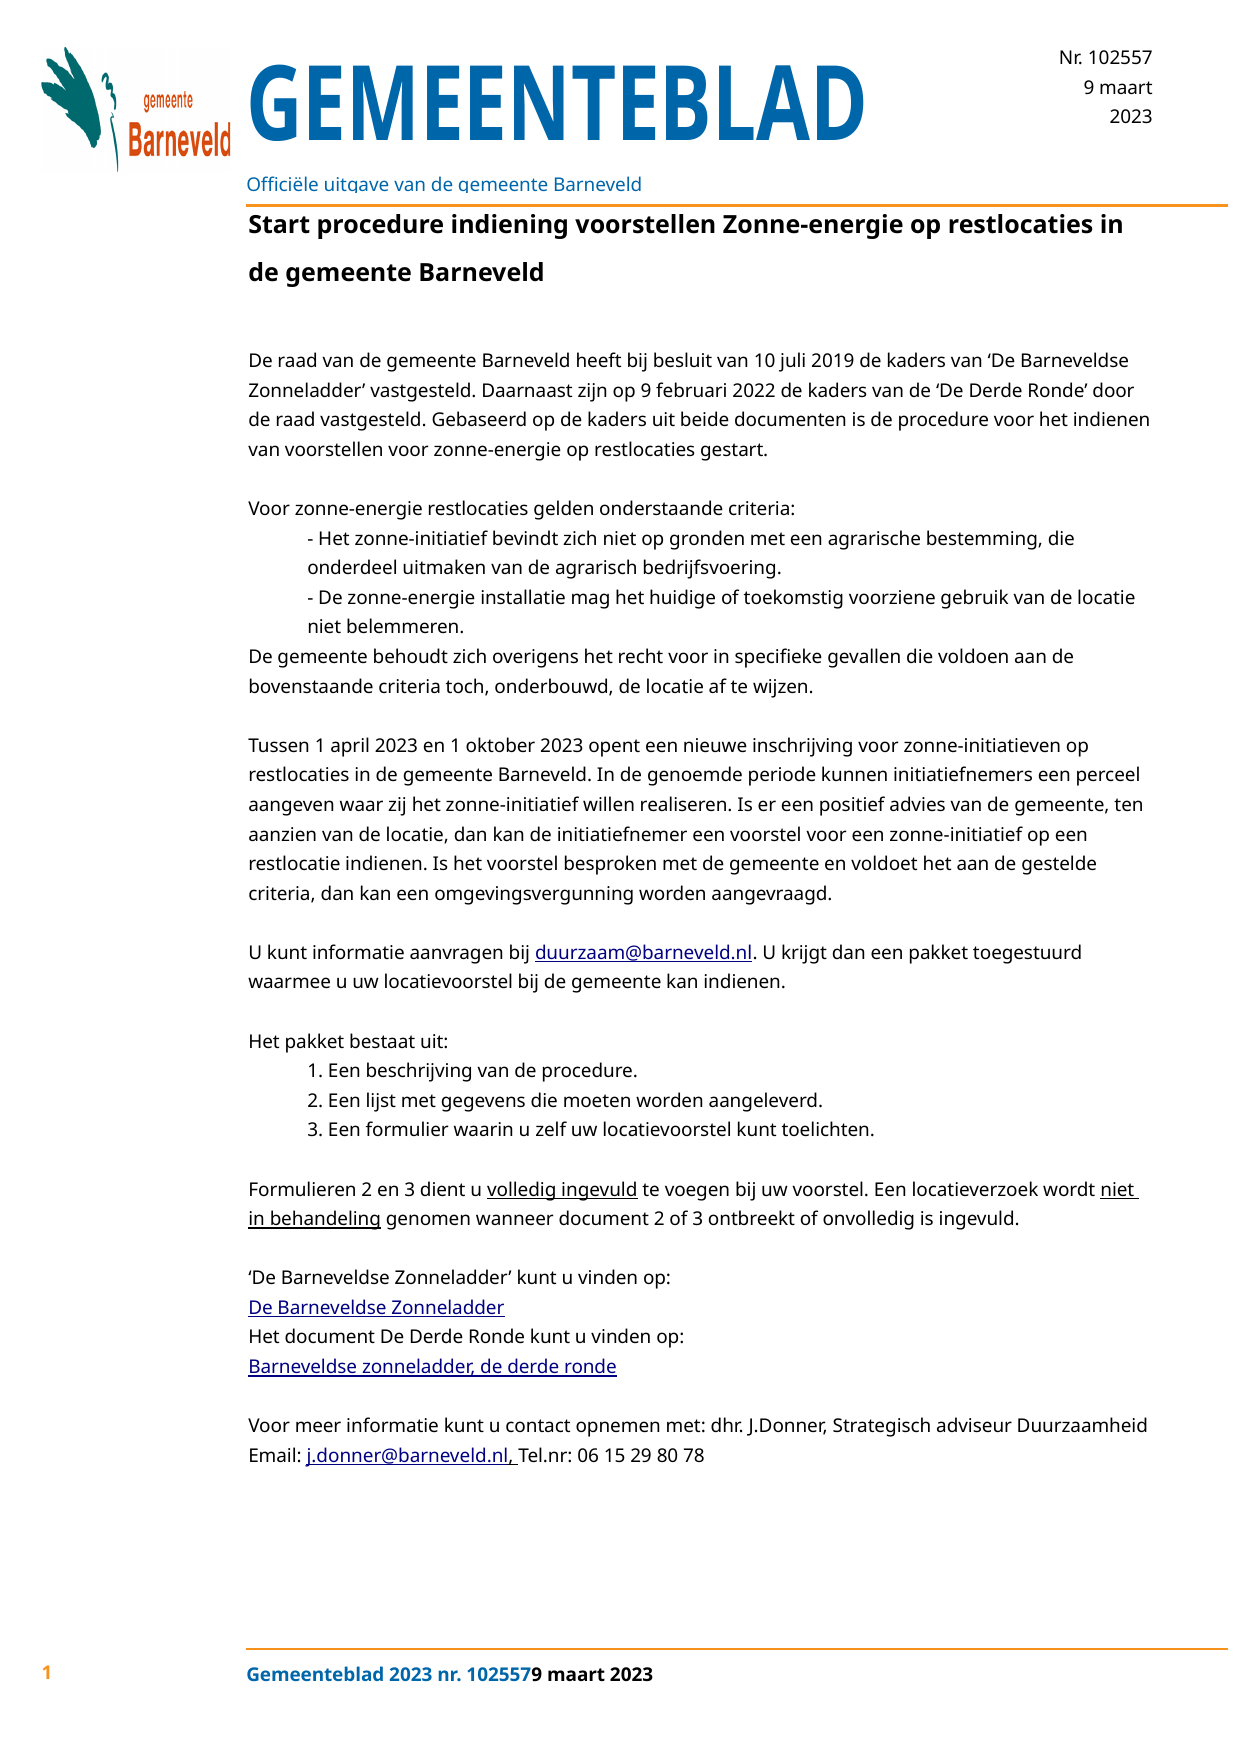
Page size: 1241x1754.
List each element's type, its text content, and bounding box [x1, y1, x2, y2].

list 1. Een beschrijving van de procedure. [248, 1057, 1152, 1083]
text Start procedure indiening voorstellen Zonne-energie op restlocaties in de gemeente Barneveld [248, 207, 1152, 288]
text Tussen 1 april 2023 en 1 oktober 2023 opent een nieuwe inschrijving voor zonne-initiatieven op restlocaties in de gemeente Barneveld. In de genoemde periode kunnen initiatiefnemers een perceel aangeven waar zij het zonne-initiatief willen realiseren. Is er een positief advies van de gemeente, ten aanzien van de locatie, dan kan de initiatiefnemer een voorstel voor een zonne-initiatief op een restlocatie indienen. Is het voorstel besproken met de gemeente en voldoet het aan de gestelde criteria, dan kan een omgevingsvergunning worden aangevraagd. [248, 732, 1152, 906]
list 2. Een lijst met gegevens die moeten worden aangeleverd. [248, 1087, 1152, 1113]
list - Het zonne-initiatief bevindt zich niet op gronden met een agrarische bestemming, die onderdeel uitmaken van de agrarisch bedrijfsvoering. [248, 525, 1152, 580]
text Formulieren 2 en 3 dient u volledig ingevuld te voegen bij uw voorstel. Een locatieverzoek wordt niet in behandeling genomen wanneer document 2 of 3 ontbreekt of onvolledig is ingevuld. [248, 1176, 1152, 1231]
text U kunt informatie aanvragen bij duurzaam@barneveld.nl. U krijgt dan een pakket toegestuurd waarmee u uw locatievoorstel bij de gemeente kan indienen. [248, 939, 1152, 994]
picture [41, 47, 231, 172]
text De raad van de gemeente Barneveld heeft bij besluit van 10 juli 2019 de kaders van ‘De Barneveldse Zonneladder’ vastgesteld. Daarnaast zijn op 9 februari 2022 de kaders van de ‘De Derde Ronde’ door de raad vastgesteld. Gebaseerd op de kaders uit beide documenten is de procedure voor het indienen van voorstellen voor zonne-energie op restlocaties gestart. [248, 347, 1152, 462]
text Voor zonne-energie restlocaties gelden onderstaande criteria: [248, 495, 1152, 521]
text Het pakket bestaat uit: [248, 1028, 1152, 1054]
text Barneveldse zonneladder, de derde ronde [248, 1353, 1152, 1379]
text De Barneveldse Zonneladder [248, 1294, 1152, 1320]
text Het document De Derde Ronde kunt u vinden op: [248, 1324, 1152, 1349]
text Voor meer informatie kunt u contact opnemen met: dhr. J.Donner, Strategisch adviseur Duurzaamheid [248, 1412, 1152, 1438]
list 3. Een formulier waarin u zelf uw locatievoorstel kunt toelichten. [248, 1117, 1152, 1142]
text Email: j.donner@barneveld.nl, Tel.nr: 06 15 29 80 78 [248, 1442, 1152, 1468]
text ‘De Barneveldse Zonneladder’ kunt u vinden op: [248, 1264, 1152, 1290]
text De gemeente behoudt zich overigens het recht voor in specifieke gevallen die voldoen aan de bovenstaande criteria toch, onderbouwd, de locatie af te wijzen. [248, 643, 1152, 699]
list - De zonne-energie installatie mag het huidige of toekomstig voorziene gebruik van de locatie niet belemmeren. [248, 584, 1152, 639]
